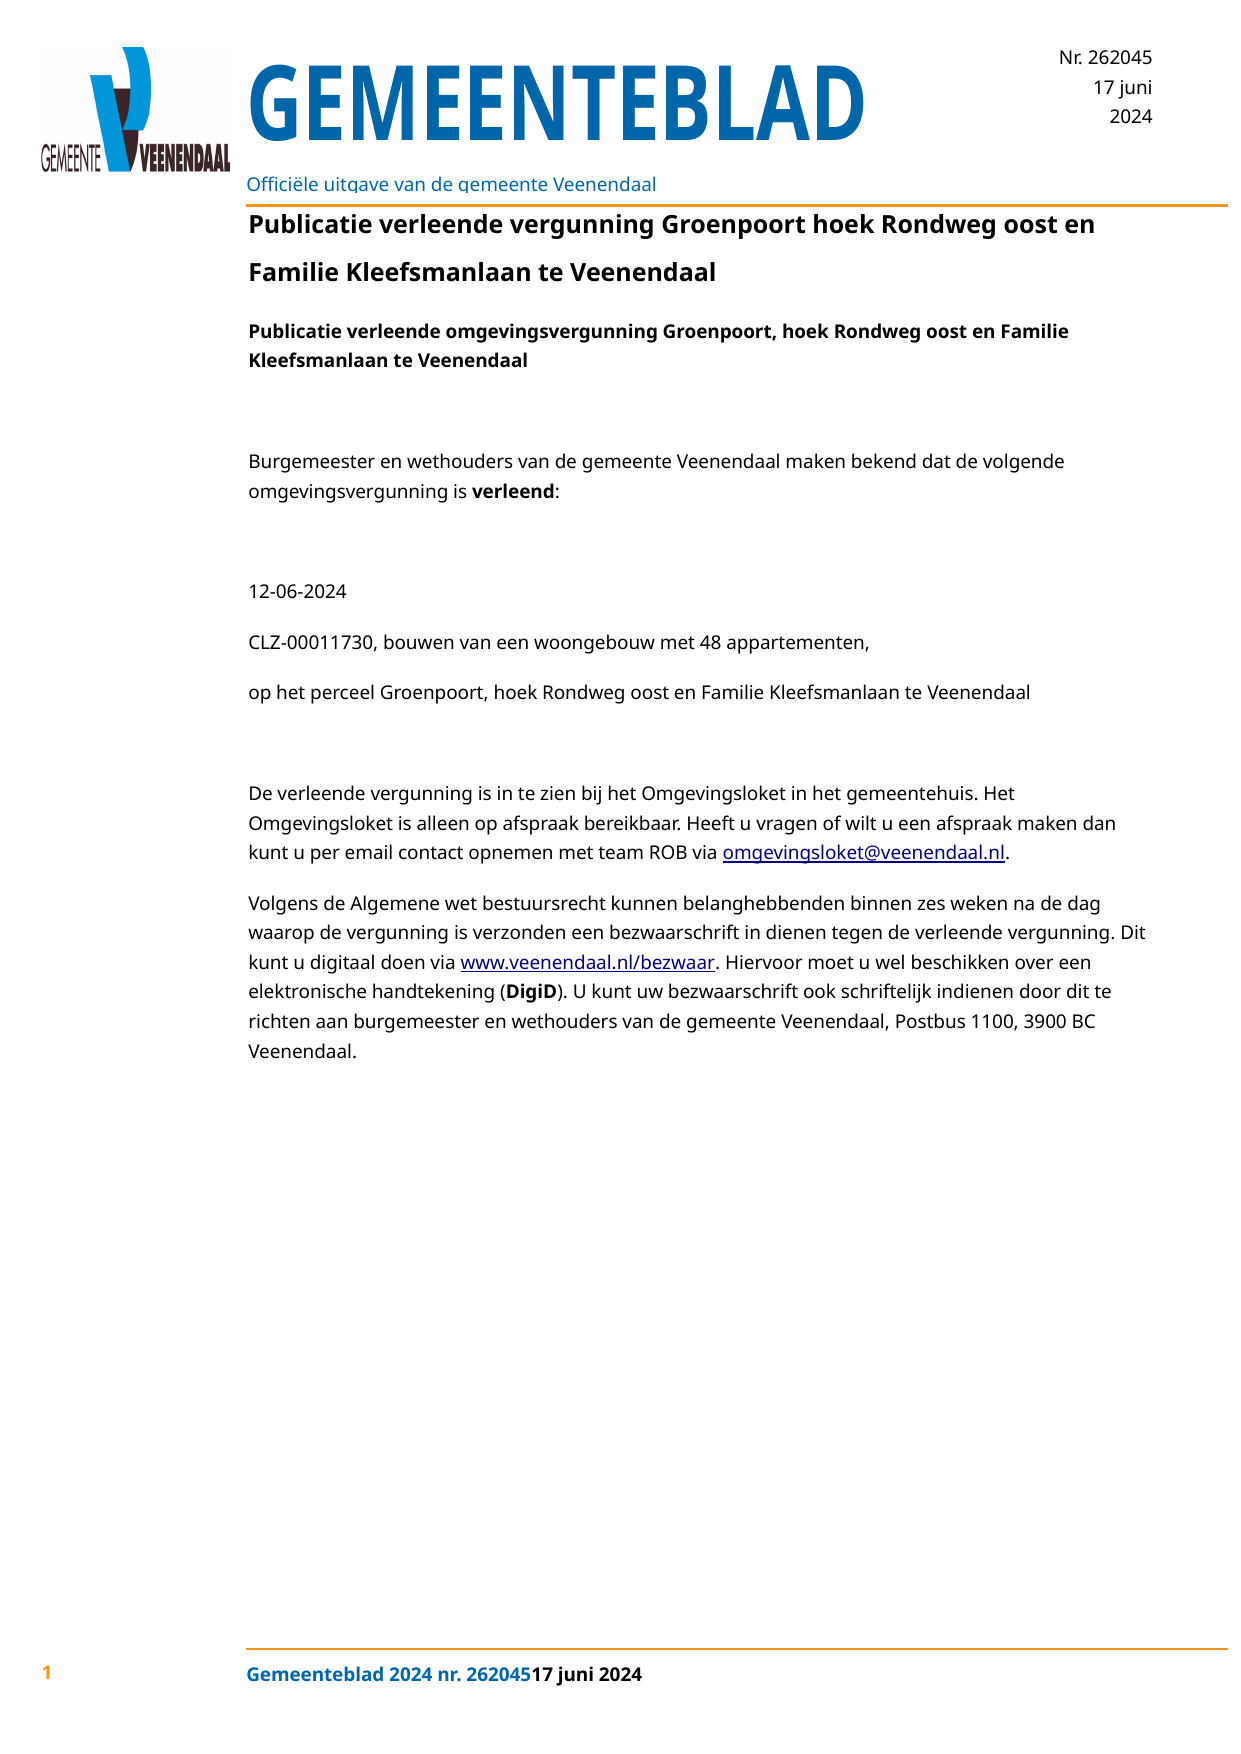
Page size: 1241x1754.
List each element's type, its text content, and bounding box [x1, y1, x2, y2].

text Burgemeester en wethouders van de gemeente Veenendaal maken bekend dat de volgende omgevingsvergunning is verleend: [248, 448, 1152, 504]
text op het perceel Groenpoort, hoek Rondweg oost en Familie Kleefsmanlaan te Veenendaal [248, 679, 1152, 705]
picture [41, 47, 130, 172]
text 12-06-2024 [248, 579, 1152, 604]
text CLZ-00011730, bouwen van een woongebouw met 48 appartementen, [248, 629, 1152, 655]
text Publicatie verleende omgevingsvergunning Groenpoort, hoek Rondweg oost en Familie Kleefsmanlaan te Veenendaal [248, 318, 1152, 373]
text De verleende vergunning is in te zien bij het Omgevingsloket in het gemeentehuis. Het Omgevingsloket is alleen op afspraak bereikbaar. Heeft u vragen of wilt u een afspraak maken dan kunt u per email contact opnemen met team ROB via omgevingsloket@veenendaal.nl. [248, 780, 1152, 865]
picture [123, 47, 231, 172]
text Publicatie verleende vergunning Groenpoort hoek Rondweg oost en Familie Kleefsmanlaan te Veenendaal [248, 207, 1152, 288]
text Volgens de Algemene wet bestuursrecht kunnen belanghebbenden binnen zes weken na de dag waarop de vergunning is verzonden een bezwaarschrift in dienen tegen de verleende vergunning. Dit kunt u digitaal doen via www.veenendaal.nl/bezwaar. Hiervoor moet u wel beschikken over een elektronische handtekening (DigiD). U kunt uw bezwaarschrift ook schriftelijk indienen door dit te richten aan burgemeester en wethouders van de gemeente Veenendaal, Postbus 1100, 3900 BC Veenendaal. [248, 890, 1152, 1064]
